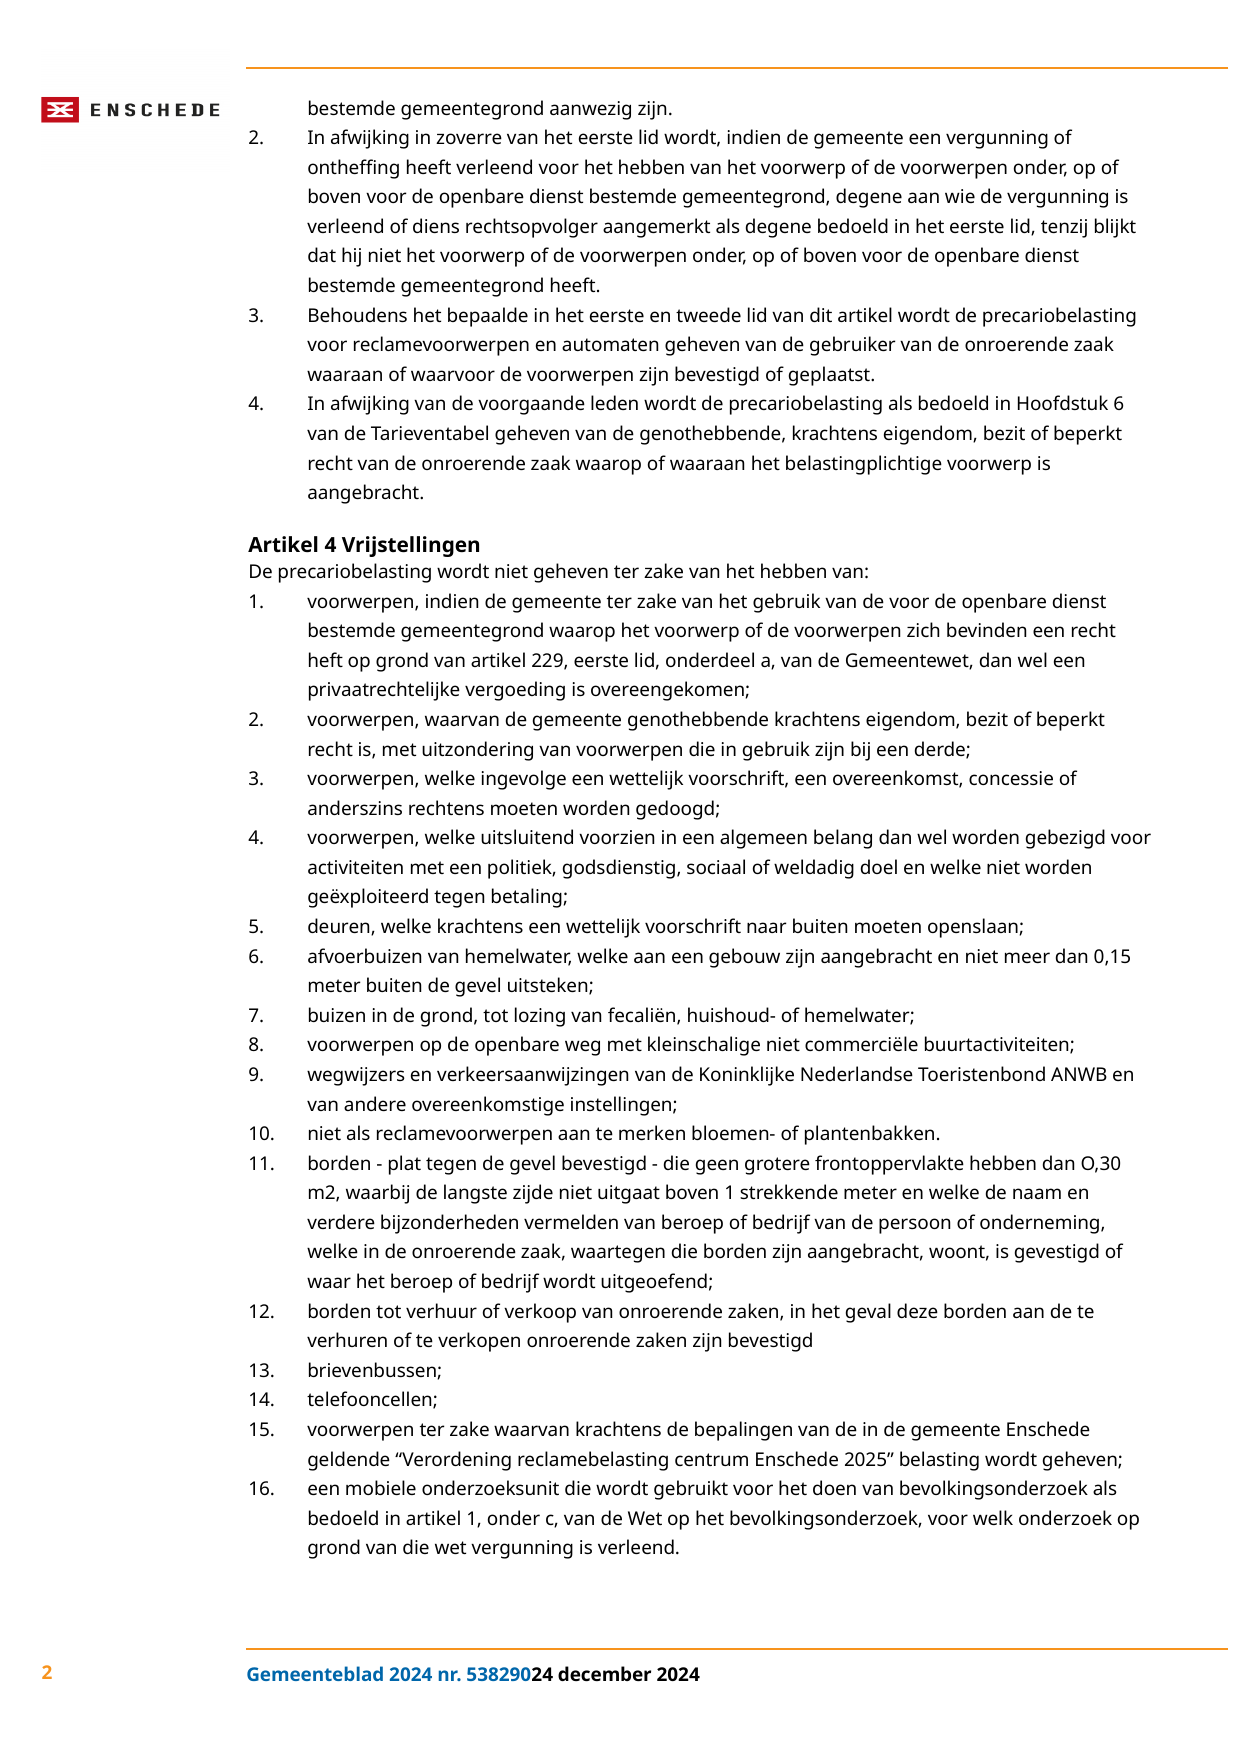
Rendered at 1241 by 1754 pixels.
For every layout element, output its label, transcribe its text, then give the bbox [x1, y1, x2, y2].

text Artikel 4 Vrijstellingen [248, 530, 1152, 558]
list voorwerpen, welke uitsluitend voorzien in een algemeen belang dan wel worden gebezigd voor activiteiten met een politiek, godsdienstig, sociaal of weldadig doel en welke niet worden geëxploiteerd tegen betaling; [248, 824, 1152, 909]
list telefooncellen; [248, 1387, 1152, 1412]
list voorwerpen op de openbare weg met kleinschalige niet commerciële buurtactiviteiten; [248, 1032, 1152, 1057]
list In afwijking in zoverre van het eerste lid wordt, indien de gemeente een vergunning of ontheffing heeft verleend voor het hebben van het voorwerp of de voorwerpen onder, op of boven voor de openbare dienst bestemde gemeentegrond, degene aan wie de vergunning is verleend of diens rechtsopvolger aangemerkt als degene bedoeld in het eerste lid, tenzij blijkt dat hij niet het voorwerp of de voorwerpen onder, op of boven voor de openbare dienst bestemde gemeentegrond heeft. [248, 124, 1152, 298]
list buizen in de grond, tot lozing van fecaliën, huishoud- of hemelwater; [248, 1002, 1152, 1028]
list voorwerpen ter zake waarvan krachtens de bepalingen van de in de gemeente Enschede geldende “Verordening reclamebelasting centrum Enschede 2025” belasting wordt geheven; [248, 1416, 1152, 1471]
list borden tot verhuur of verkoop van onroerende zaken, in het geval deze borden aan de te verhuren of te verkopen onroerende zaken zijn bevestigd [248, 1298, 1152, 1353]
list voorwerpen, waarvan de gemeente genothebbende krachtens eigendom, bezit of beperkt recht is, met uitzondering van voorwerpen die in gebruik zijn bij een derde; [248, 706, 1152, 761]
list In afwijking van de voorgaande leden wordt de precariobelasting als bedoeld in Hoofdstuk 6 van de Tarieventabel geheven van de genothebbende, krachtens eigendom, bezit of beperkt recht van de onroerende zaak waarop of waaraan het belastingplichtige voorwerp is aangebracht. [248, 391, 1152, 505]
list bestemde gemeentegrond aanwezig zijn. [248, 95, 1152, 121]
text De precariobelasting wordt niet geheven ter zake van het hebben van: [248, 558, 1152, 584]
list een mobiele onderzoeksunit die wordt gebruikt voor het doen van bevolkingsonderzoek als bedoeld in artikel 1, onder c, van de Wet op het bevolkingsonderzoek, voor welk onderzoek op grond van die wet vergunning is verleend. [248, 1475, 1152, 1560]
list niet als reclamevoorwerpen aan te merken bloemen- of plantenbakken. [248, 1120, 1152, 1146]
picture [41, 47, 231, 172]
list borden - plat tegen de gevel bevestigd - die geen grotere frontoppervlakte hebben dan O,30 m2, waarbij de langste zijde niet uitgaat boven 1 strekkende meter en welke de naam en verdere bijzonderheden vermelden van beroep of bedrijf van de persoon of onderneming, welke in de onroerende zaak, waartegen die borden zijn aangebracht, woont, is gevestigd of waar het beroep of bedrijf wordt uitgeoefend; [248, 1150, 1152, 1294]
list voorwerpen, indien de gemeente ter zake van het gebruik van de voor de openbare dienst bestemde gemeentegrond waarop het voorwerp of de voorwerpen zich bevinden een recht heft op grond van artikel 229, eerste lid, onderdeel a, van de Gemeentewet, dan wel een privaatrechtelijke vergoeding is overeengekomen; [248, 588, 1152, 702]
list wegwijzers en verkeersaanwijzingen van de Koninklijke Nederlandse Toeristenbond ANWB en van andere overeenkomstige instellingen; [248, 1061, 1152, 1116]
list deuren, welke krachtens een wettelijk voorschrift naar buiten moeten openslaan; [248, 913, 1152, 939]
list Behoudens het bepaalde in het eerste en tweede lid van dit artikel wordt de precariobelasting voor reclamevoorwerpen en automaten geheven van de gebruiker van de onroerende zaak waaraan of waarvoor de voorwerpen zijn bevestigd of geplaatst. [248, 302, 1152, 387]
list brievenbussen; [248, 1357, 1152, 1383]
list afvoerbuizen van hemelwater, welke aan een gebouw zijn aangebracht en niet meer dan 0,15 meter buiten de gevel uitsteken; [248, 943, 1152, 998]
list voorwerpen, welke ingevolge een wettelijk voorschrift, een overeenkomst, concessie of anderszins rechtens moeten worden gedoogd; [248, 765, 1152, 821]
